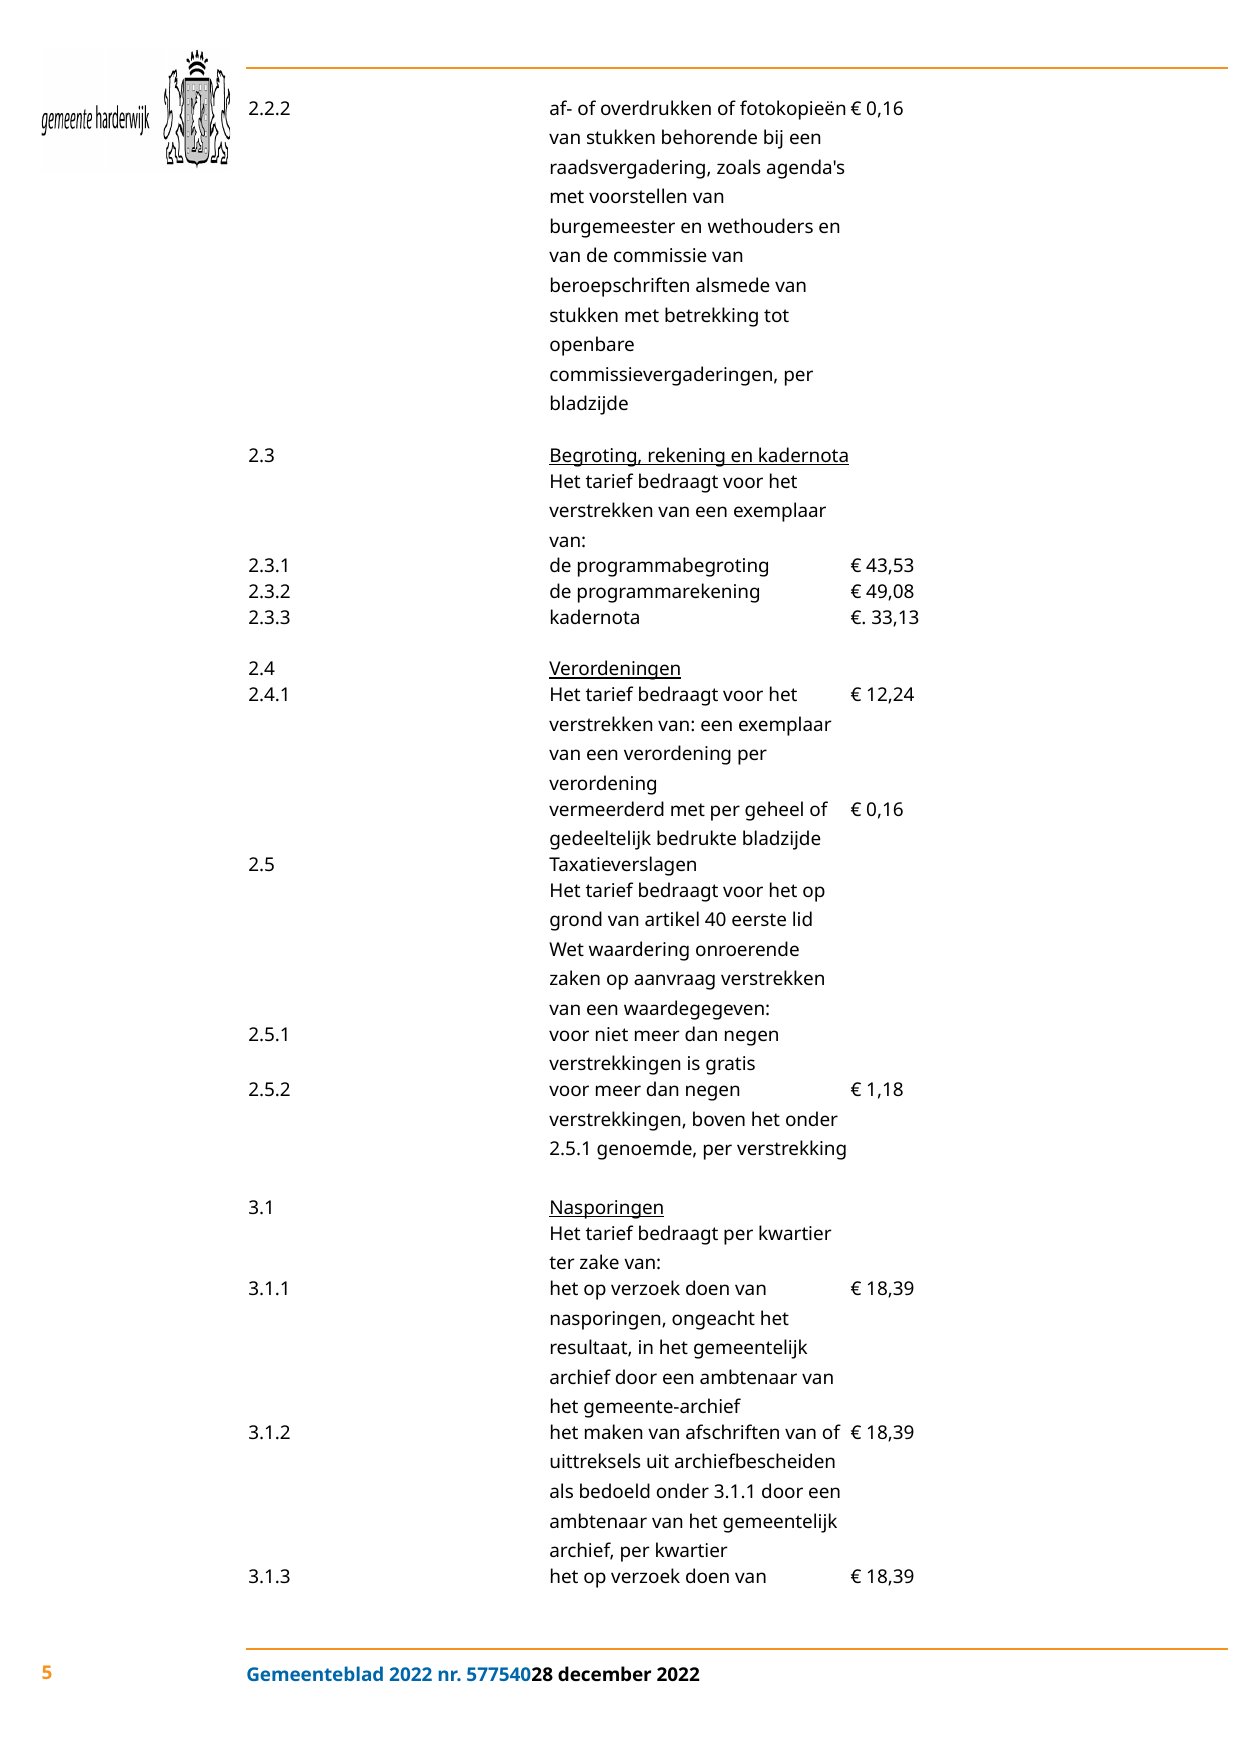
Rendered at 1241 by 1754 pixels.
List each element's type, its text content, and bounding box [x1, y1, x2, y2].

table_cell [248, 468, 549, 553]
table_cell het maken van afschriften van of uittreksels uit archiefbescheiden als bedoeld onder 3.1.1 door een ambtenaar van het gemeentelijk archief, per kwartier [549, 1419, 850, 1563]
table_cell € 1,18 [850, 1076, 1152, 1161]
table_cell [549, 630, 850, 656]
table_cell € 18,39 [850, 1275, 1152, 1419]
table_cell 2.5.2 [248, 1076, 549, 1161]
table_cell € 0,16 [850, 796, 1152, 851]
table_cell het op verzoek doen van nasporingen, ongeacht het resultaat, in het gemeentelijk archief door een ambtenaar van het gemeente-archief [549, 1275, 850, 1419]
table_cell Het tarief bedraagt voor het op grond van artikel 40 eerste lid Wet waardering onroerende zaken op aanvraag verstrekken van een waardegegeven: [549, 877, 850, 1021]
table_cell [850, 851, 1152, 877]
table_cell €. 33,13 [850, 604, 1152, 630]
table_cell Verordeningen [549, 656, 850, 681]
table_cell € 18,39 [850, 1563, 1152, 1589]
table_cell [248, 796, 549, 851]
table_cell voor meer dan negen verstrekkingen, boven het onder 2.5.1 genoemde, per verstrekking [549, 1076, 850, 1161]
table_cell de programmabegroting [549, 553, 850, 578]
table_cell het op verzoek doen van [549, 1563, 850, 1589]
table_header [850, 1194, 1152, 1220]
table_cell vermeerderd met per geheel of gedeeltelijk bedrukte bladzijde [549, 796, 850, 851]
table_cell Het tarief bedraagt voor het verstrekken van een exemplaar van: [549, 468, 850, 553]
table_cell [248, 416, 549, 442]
table_cell 2.4.1 [248, 681, 549, 796]
table_header Nasporingen [549, 1194, 850, 1220]
table_cell Het tarief bedraagt per kwartier ter zake van: [549, 1220, 850, 1275]
table_header 3.1 [248, 1194, 549, 1220]
table_cell voor niet meer dan negen verstrekkingen is gratis [549, 1021, 850, 1076]
table_cell [248, 630, 549, 656]
table_cell [850, 877, 1152, 1021]
table_cell 2.3 [248, 442, 549, 468]
table_cell 3.1.3 [248, 1563, 549, 1589]
table_cell Taxatieverslagen [549, 851, 850, 877]
table_cell Begroting, rekening en kadernota [549, 442, 850, 468]
table_cell € 43,53 [850, 553, 1152, 578]
table_cell [850, 442, 1152, 468]
table_cell € 0,16 [850, 95, 1152, 416]
table_cell [248, 877, 549, 1021]
table_cell [248, 1220, 549, 1275]
table_cell 3.1.1 [248, 1275, 549, 1419]
table_cell € 12,24 [850, 681, 1152, 796]
table_cell 2.3.1 [248, 553, 549, 578]
table_cell 2.2.2 [248, 95, 549, 416]
table_cell 3.1.2 [248, 1419, 549, 1563]
table_cell [850, 468, 1152, 553]
table_cell Het tarief bedraagt voor het verstrekken van: een exemplaar van een verordening per verordening [549, 681, 850, 796]
picture [41, 47, 231, 172]
table_cell af- of overdrukken of fotokopieën van stukken behorende bij een raadsvergadering, zoals agenda's met voorstellen van burgemeester en wethouders en van de commissie van beroepschriften alsmede van stukken met betrekking tot openbare commissievergaderingen, per bladzijde [549, 95, 850, 416]
table_cell [850, 630, 1152, 656]
table_cell € 49,08 [850, 579, 1152, 604]
table_cell 2.5 [248, 851, 549, 877]
table_cell kadernota [549, 604, 850, 630]
table_cell de programmarekening [549, 579, 850, 604]
table_cell [850, 1021, 1152, 1076]
table_cell [850, 656, 1152, 681]
table_cell 2.4 [248, 656, 549, 681]
table_cell € 18,39 [850, 1419, 1152, 1563]
table_cell [549, 416, 850, 442]
table_cell [850, 1220, 1152, 1275]
table_cell 2.3.3 [248, 604, 549, 630]
table_cell 2.3.2 [248, 579, 549, 604]
table_cell [850, 416, 1152, 442]
table_cell 2.5.1 [248, 1021, 549, 1076]
